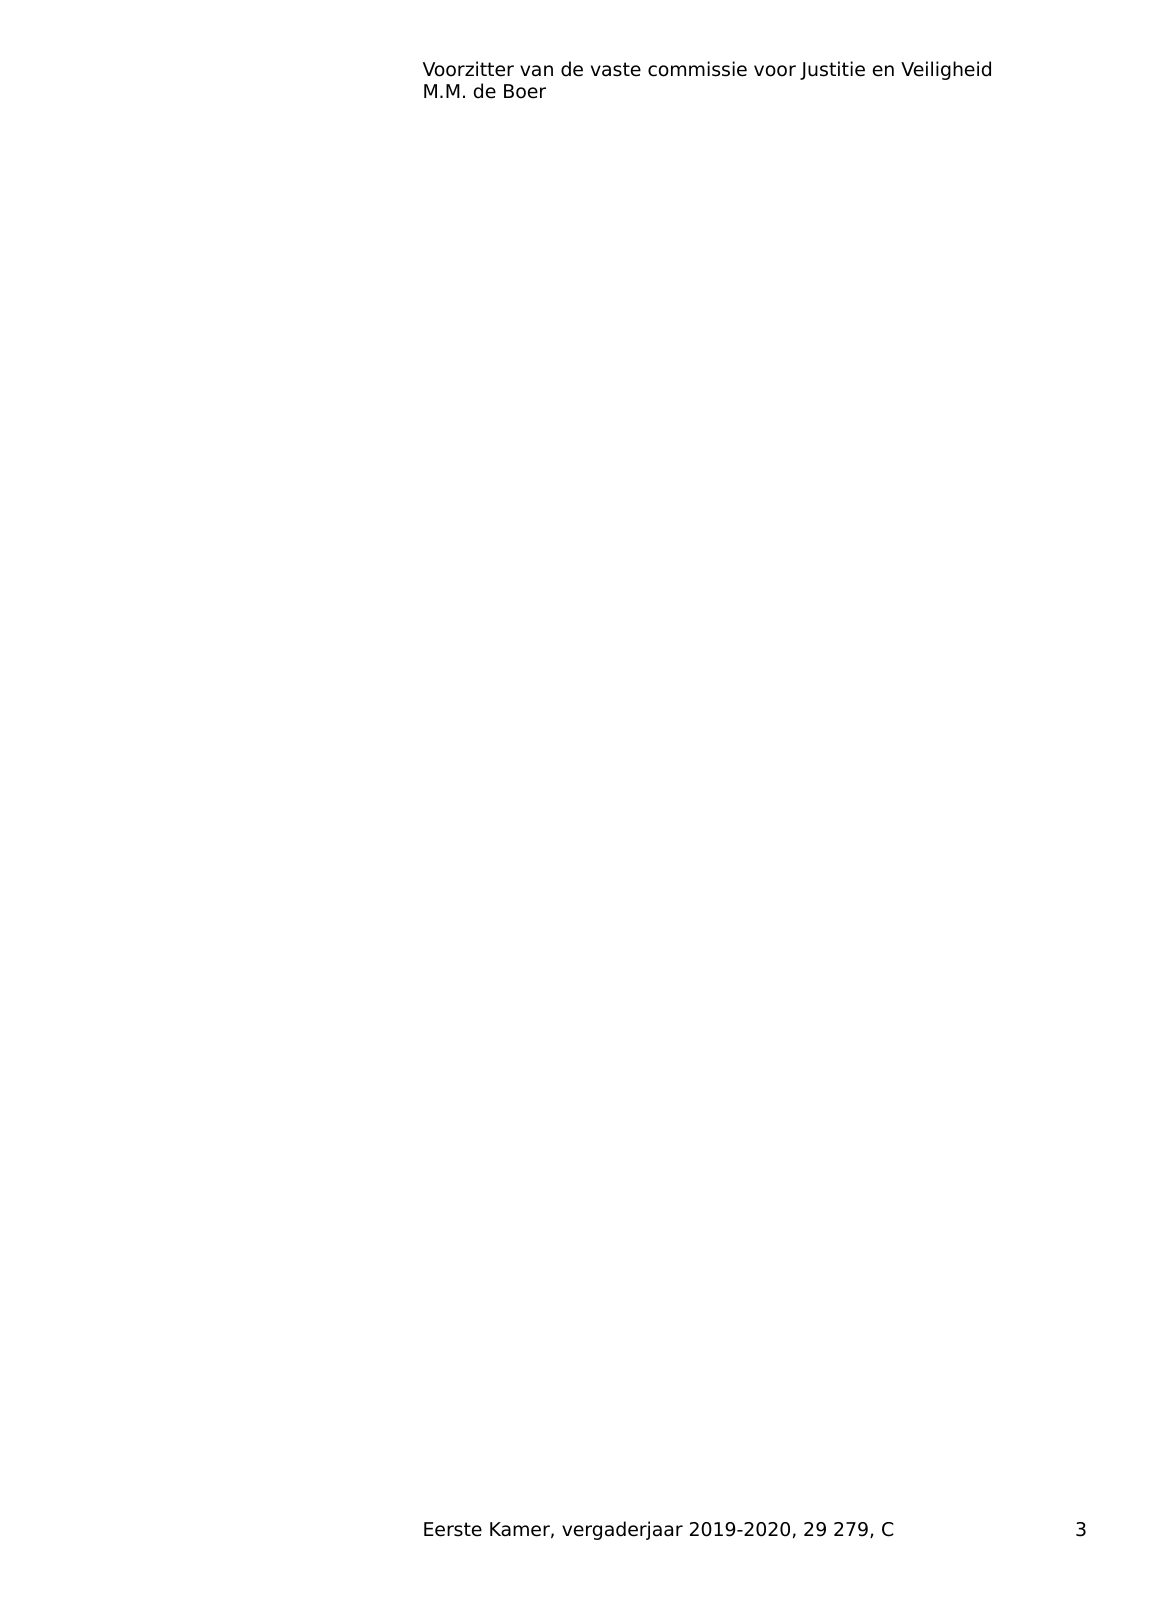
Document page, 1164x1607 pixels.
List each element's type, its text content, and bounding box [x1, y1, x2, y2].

text Voorzitter van de vaste commissie voor Justitie en Veiligheid M.M. de Boer [422, 59, 1087, 103]
